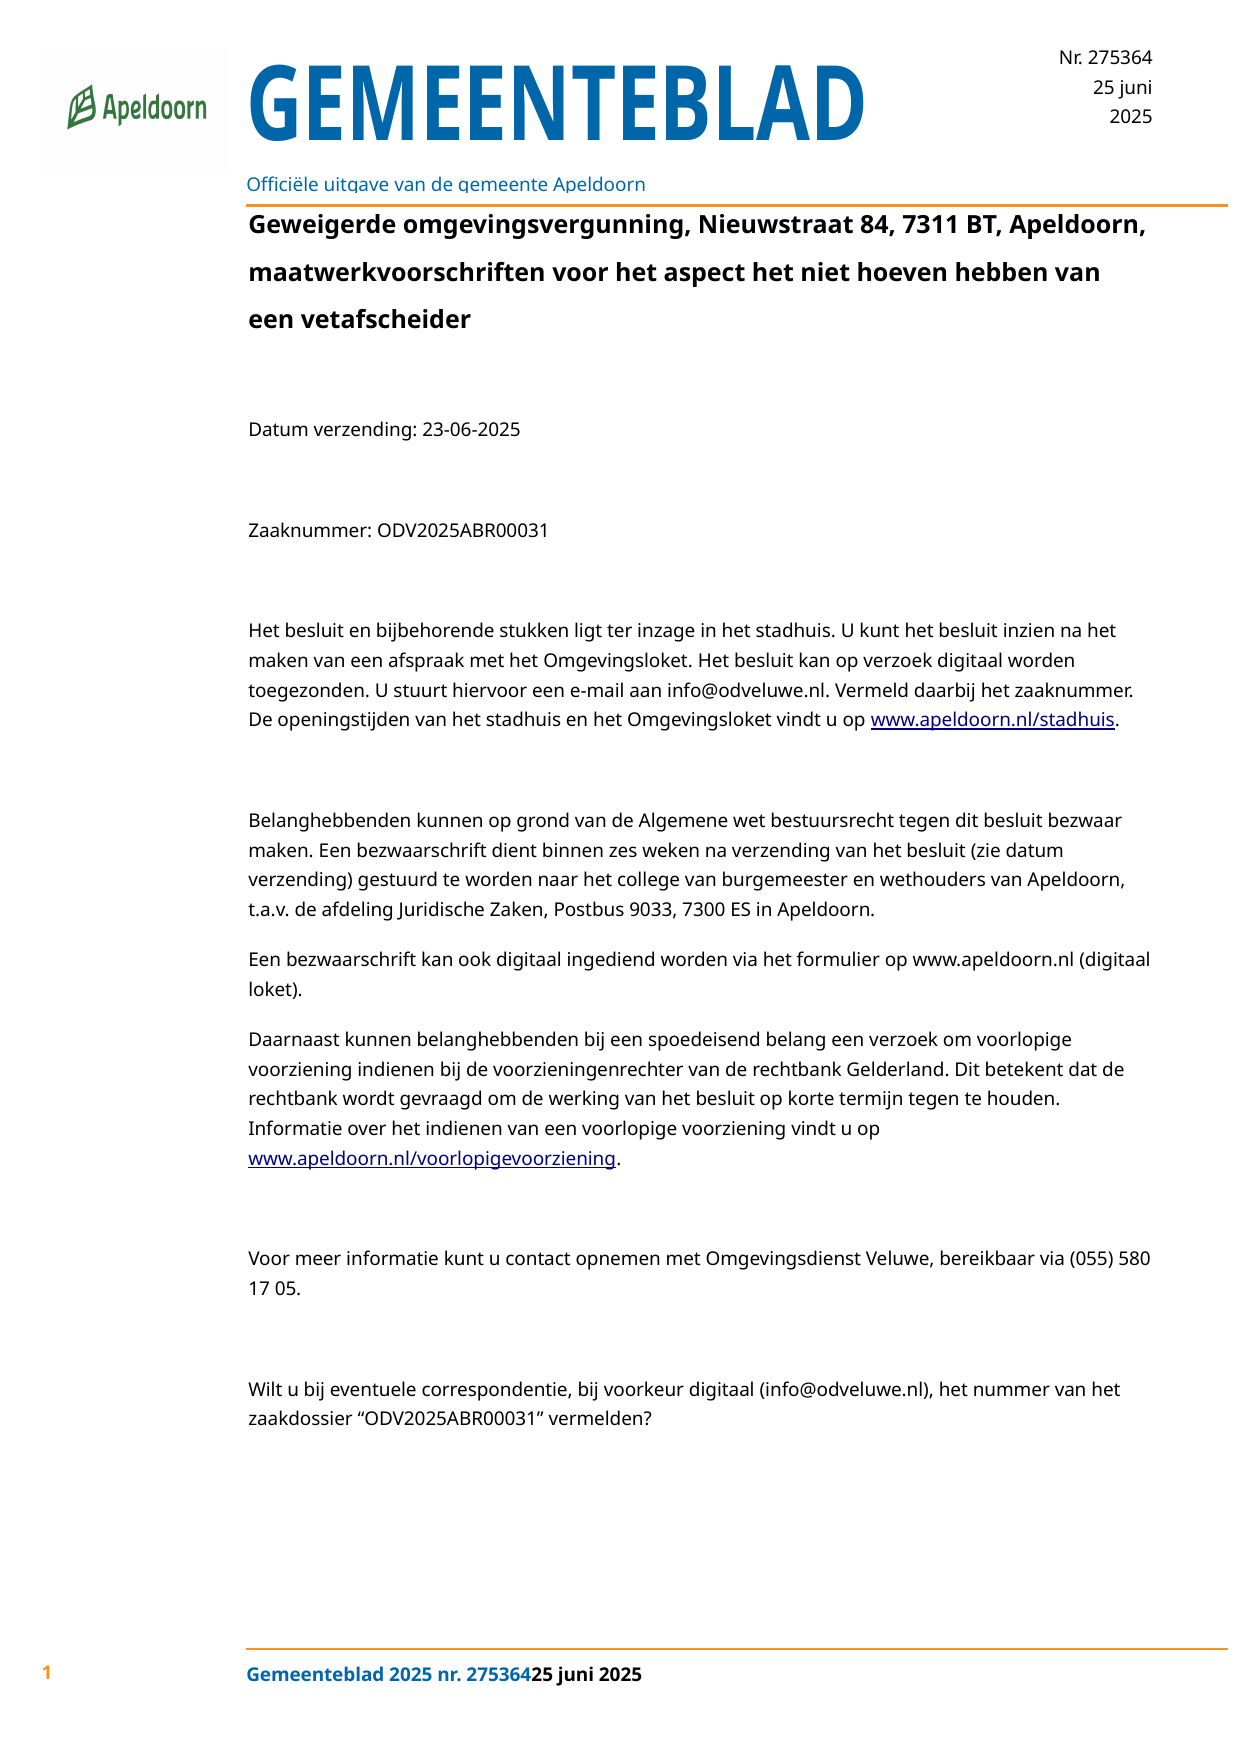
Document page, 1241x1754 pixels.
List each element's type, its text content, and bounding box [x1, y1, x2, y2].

text Belanghebbenden kunnen op grond van de Algemene wet bestuursrecht tegen dit besluit bezwaar maken. Een bezwaarschrift dient binnen zes weken na verzending van het besluit (zie datum verzending) gestuurd te worden naar het college van burgemeester en wethouders van Apeldoorn, t.a.v. de afdeling Juridische Zaken, Postbus 9033, 7300 ES in Apeldoorn. [248, 807, 1152, 922]
text Datum verzending: 23-06-2025 [248, 416, 1152, 442]
text Daarnaast kunnen belanghebbenden bij een spoedeisend belang een verzoek om voorlopige voorziening indienen bij de voorzieningenrechter van de rechtbank Gelderland. Dit betekent dat de rechtbank wordt gevraagd om de werking van het besluit op korte termijn tegen te houden. Informatie over het indienen van een voorlopige voorziening vindt u op www.apeldoorn.nl/voorlopigevoorziening. [248, 1026, 1152, 1170]
text Wilt u bij eventuele correspondentie, bij voorkeur digitaal (info@odveluwe.nl), het nummer van het zaakdossier “ODV2025ABR00031” vermelden? [248, 1376, 1152, 1431]
text Een bezwaarschrift kan ook digitaal ingediend worden via het formulier op www.apeldoorn.nl (digitaal loket). [248, 946, 1152, 1002]
text Voor meer informatie kunt u contact opnemen met Omgevingsdienst Veluwe, bereikbaar via (055) 580 17 05. [248, 1246, 1152, 1301]
picture [41, 47, 231, 172]
text Het besluit en bijbehorende stukken ligt ter inzage in het stadhuis. U kunt het besluit inzien na het maken van een afspraak met het Omgevingsloket. Het besluit kan op verzoek digitaal worden toegezonden. U stuurt hiervoor een e-mail aan info@odveluwe.nl. Vermeld daarbij het zaaknummer. De openingstijden van het stadhuis en het Omgevingsloket vindt u op www.apeldoorn.nl/stadhuis. [248, 618, 1152, 732]
text Geweigerde omgevingsvergunning, Nieuwstraat 84, 7311 BT, Apeldoorn, maatwerkvoorschriften voor het aspect het niet hoeven hebben van een vetafscheider [248, 207, 1152, 336]
text Zaaknummer: ODV2025ABR00031 [248, 517, 1152, 542]
